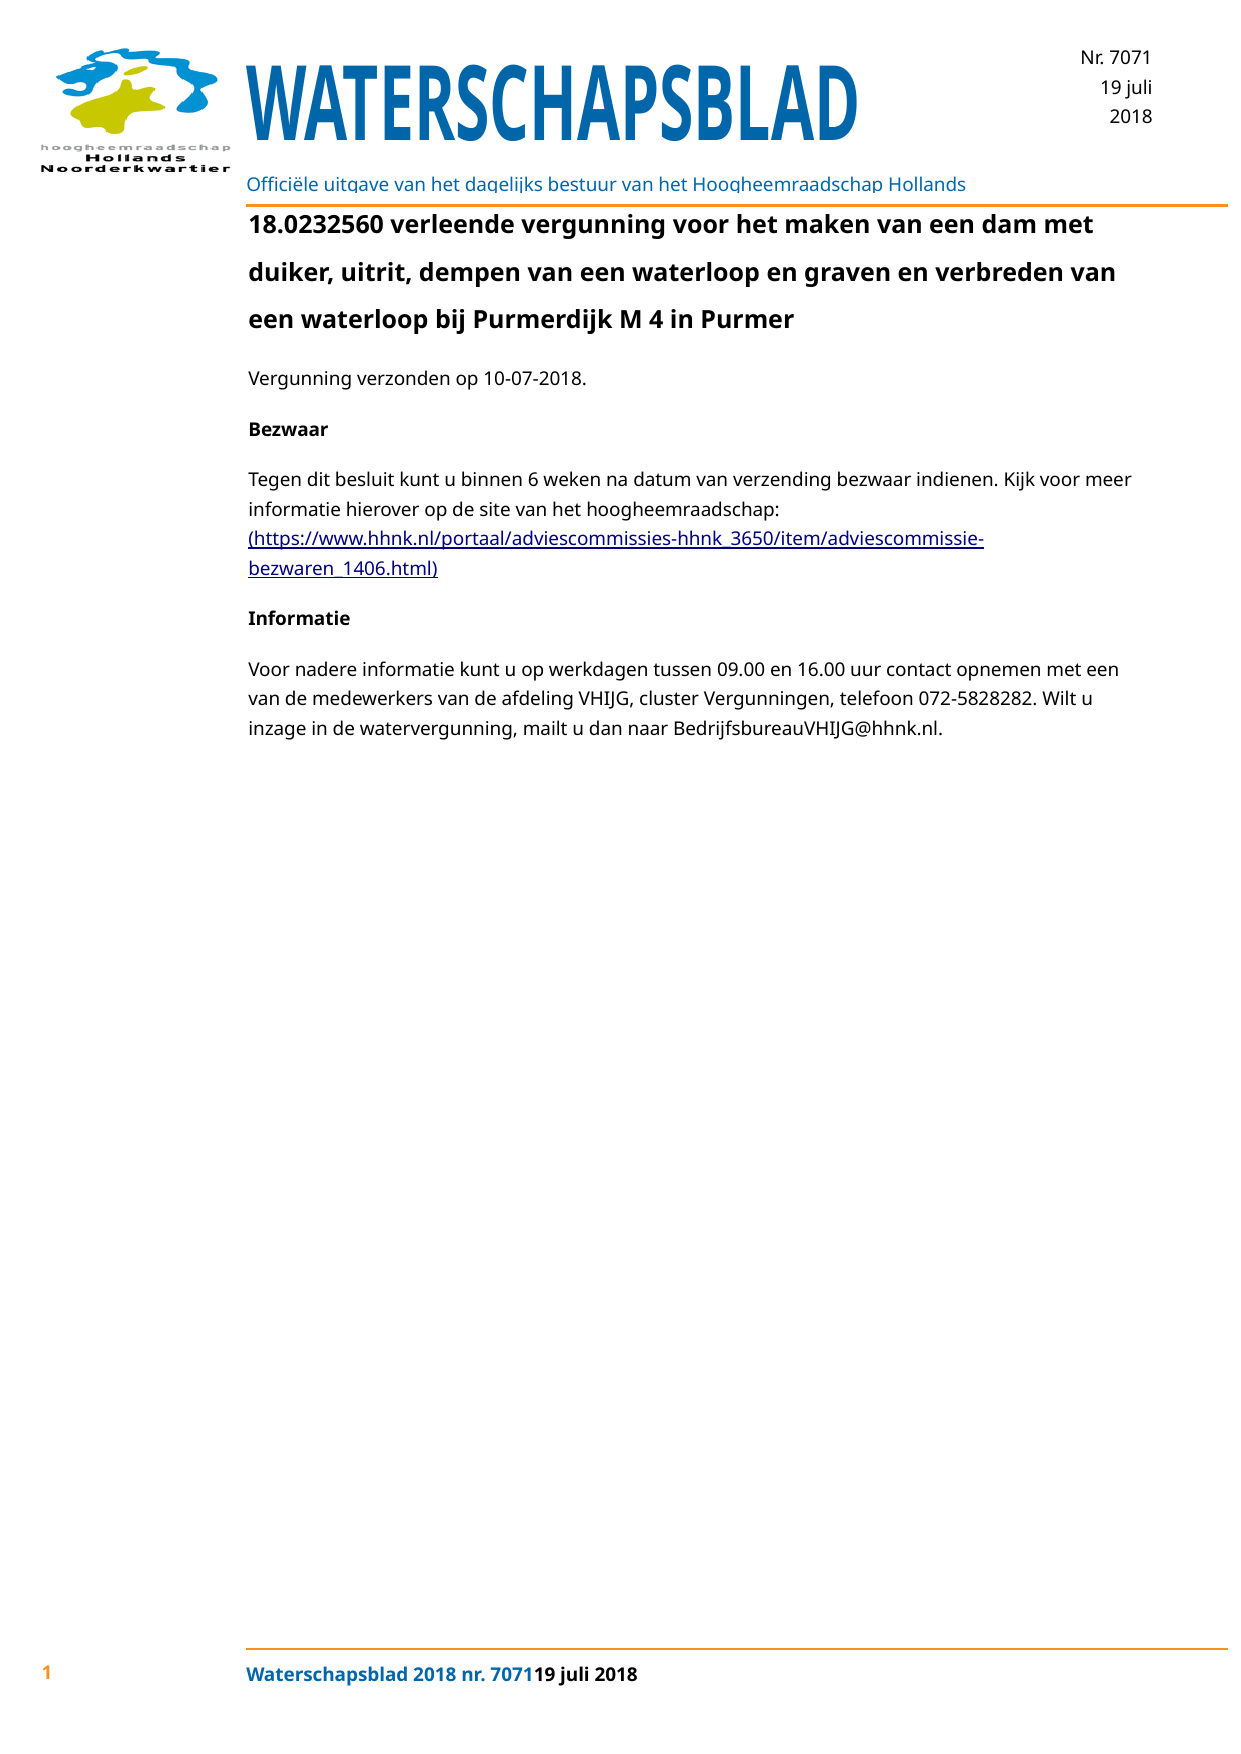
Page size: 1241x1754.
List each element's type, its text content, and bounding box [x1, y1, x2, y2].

picture [41, 47, 231, 172]
text Bezwaar [248, 416, 1152, 442]
text Informatie [248, 606, 1152, 631]
text Voor nadere informatie kunt u op werkdagen tussen 09.00 en 16.00 uur contact opnemen met een van de medewerkers van de afdeling VHIJG, cluster Vergunningen, telefoon 072-5828282. Wilt u inzage in de watervergunning, mailt u dan naar BedrijfsbureauVHIJG@hhnk.nl. [248, 656, 1152, 741]
text Vergunning verzonden op 10-07-2018. [248, 366, 1152, 391]
text 18.0232560 verleende vergunning voor het maken van een dam met duiker, uitrit, dempen van een waterloop en graven en verbreden van een waterloop bij Purmerdijk M 4 in Purmer [248, 207, 1152, 336]
text Tegen dit besluit kunt u binnen 6 weken na datum van verzending bezwaar indienen. Kijk voor meer informatie hierover op de site van het hoogheemraadschap: (https://www.hhnk.nl/portaal/adviescommissies-hhnk_3650/item/adviescommissie-bezwaren_1406.html) [248, 466, 1152, 581]
